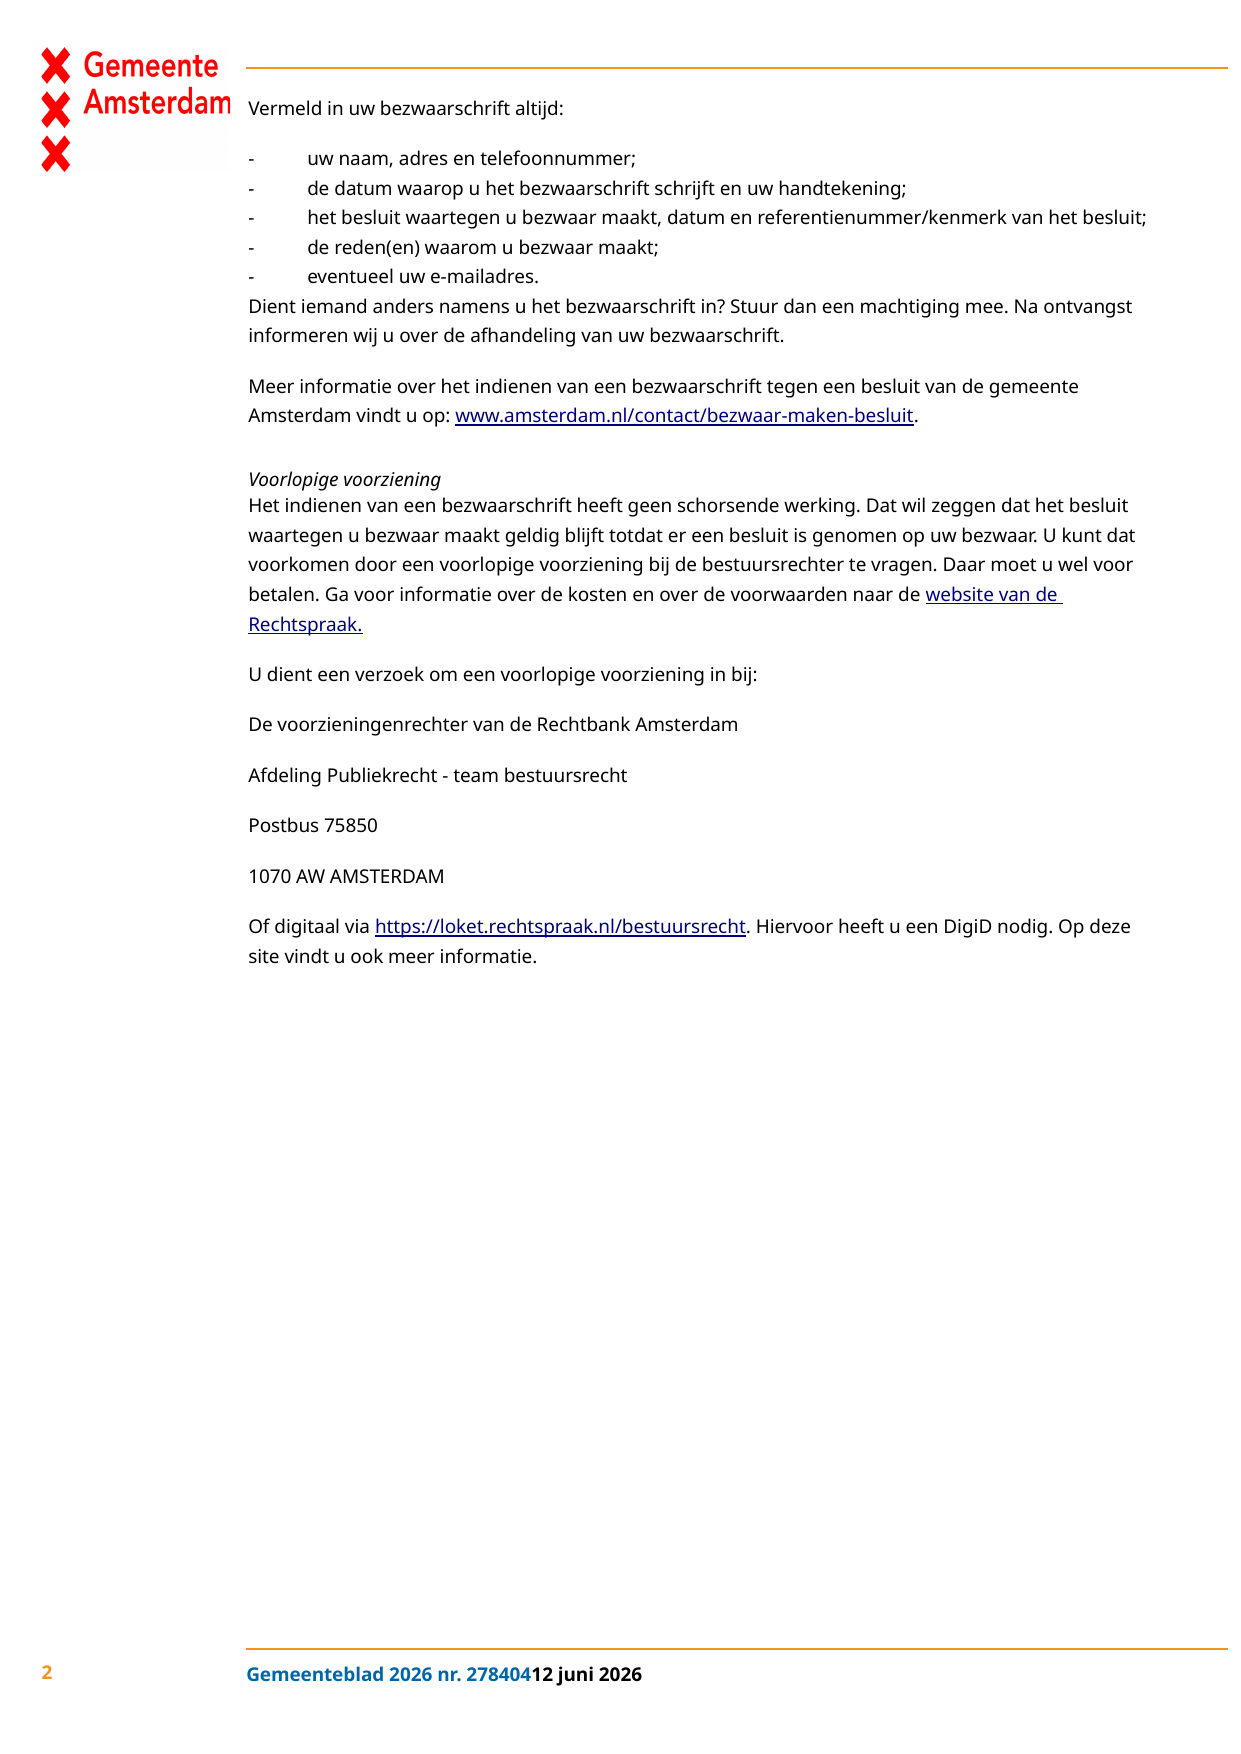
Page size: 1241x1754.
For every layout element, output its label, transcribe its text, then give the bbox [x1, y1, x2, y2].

text 1070 AW AMSTERDAM [248, 863, 1152, 888]
text Vermeld in uw bezwaarschrift altijd: [248, 95, 1152, 121]
list de reden(en) waarom u bezwaar maakt; [248, 234, 1152, 260]
list uw naam, adres en telefoonnummer; [248, 145, 1152, 171]
text Of digitaal via https://loket.rechtspraak.nl/bestuursrecht. Hiervoor heeft u een DigiD nodig. Op deze site vindt u ook meer informatie. [248, 913, 1152, 968]
text Het indienen van een bezwaarschrift heeft geen schorsende werking. Dat wil zeggen dat het besluit waartegen u bezwaar maakt geldig blijft totdat er een besluit is genomen op uw bezwaar. U kunt dat voorkomen door een voorlopige voorziening bij de bestuursrechter te vragen. Daar moet u wel voor betalen. Ga voor informatie over de kosten en over de voorwaarden naar de website van de Rechtspraak. [248, 492, 1152, 636]
text Meer informatie over het indienen van een bezwaarschrift tegen een besluit van de gemeente Amsterdam vindt u op: www.amsterdam.nl/contact/bezwaar-maken-besluit. [248, 373, 1152, 428]
text Dient iemand anders namens u het bezwaarschrift in? Stuur dan een machtiging mee. Na ontvangst informeren wij u over de afhandeling van uw bezwaarschrift. [248, 293, 1152, 348]
list eventueel uw e-mailadres. [248, 263, 1152, 289]
text Voorlopige voorziening [248, 467, 1152, 492]
text De voorzieningenrechter van de Rechtbank Amsterdam [248, 712, 1152, 737]
list het besluit waartegen u bezwaar maakt, datum en referentienummer/kenmerk van het besluit; [248, 204, 1152, 230]
text U dient een verzoek om een voorlopige voorziening in bij: [248, 661, 1152, 687]
text Afdeling Publiekrecht - team bestuursrecht [248, 762, 1152, 788]
list de datum waarop u het bezwaarschrift schrijft en uw handtekening; [248, 175, 1152, 201]
picture [41, 47, 231, 172]
text Postbus 75850 [248, 812, 1152, 838]
